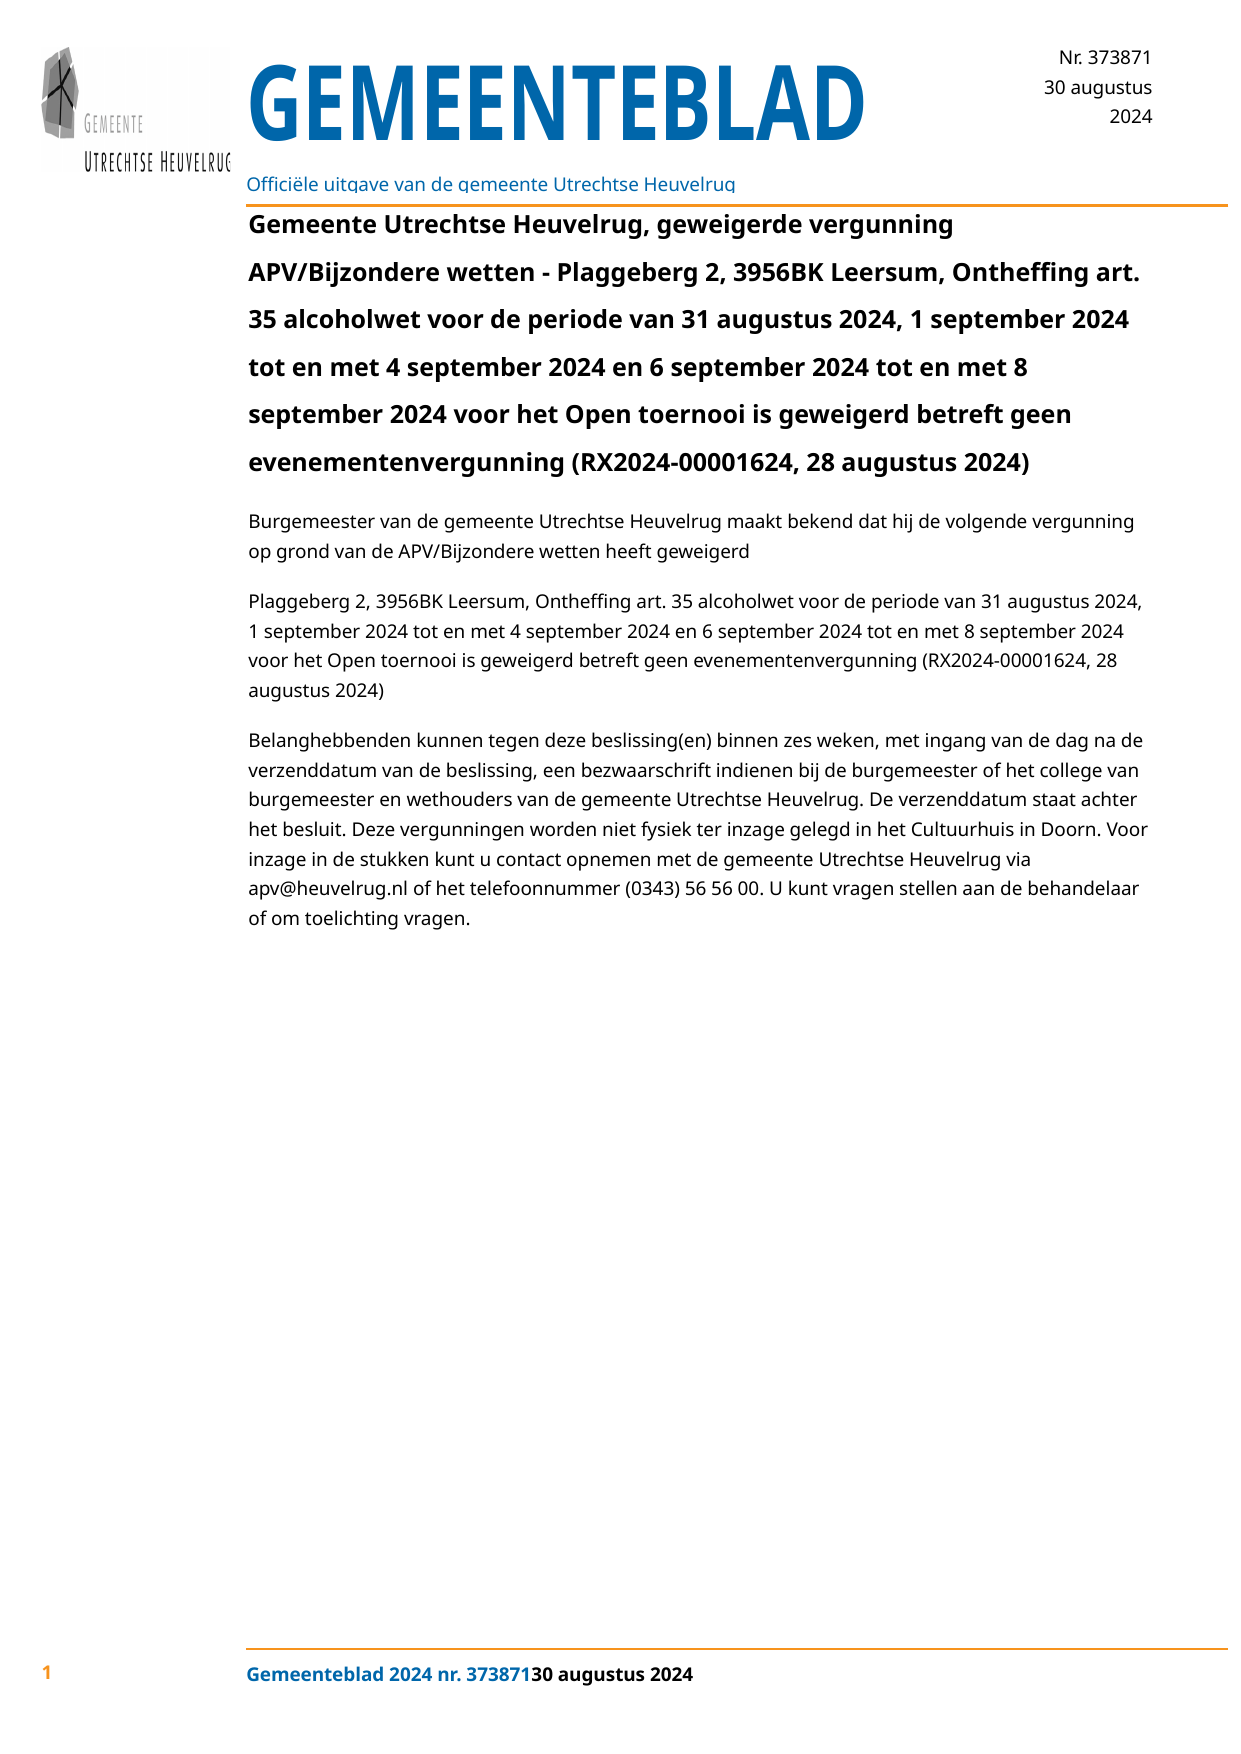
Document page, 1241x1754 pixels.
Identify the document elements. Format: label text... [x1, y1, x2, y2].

text Gemeente Utrechtse Heuvelrug, geweigerde vergunning APV/Bijzondere wetten - Plaggeberg 2, 3956BK Leersum, Ontheffing art. 35 alcoholwet voor de periode van 31 augustus 2024, 1 september 2024 tot en met 4 september 2024 en 6 september 2024 tot en met 8 september 2024 voor het Open toernooi is geweigerd betreft geen evenementenvergunning (RX2024-00001624, 28 augustus 2024) [248, 207, 1152, 479]
text Plaggeberg 2, 3956BK Leersum, Ontheffing art. 35 alcoholwet voor de periode van 31 augustus 2024, 1 september 2024 tot en met 4 september 2024 en 6 september 2024 tot en met 8 september 2024 voor het Open toernooi is geweigerd betreft geen evenementenvergunning (RX2024-00001624, 28 augustus 2024) [248, 588, 1152, 703]
text Burgemeester van de gemeente Utrechtse Heuvelrug maakt bekend dat hij de volgende vergunning op grond van de APV/Bijzondere wetten heeft geweigerd [248, 508, 1152, 564]
picture [41, 47, 231, 172]
text Belanghebbenden kunnen tegen deze beslissing(en) binnen zes weken, met ingang van de dag na de verzenddatum van de beslissing, een bezwaarschrift indienen bij de burgemeester of het college van burgemeester en wethouders van de gemeente Utrechtse Heuvelrug. De verzenddatum staat achter het besluit. Deze vergunningen worden niet fysiek ter inzage gelegd in het Cultuurhuis in Doorn. Voor inzage in de stukken kunt u contact opnemen met de gemeente Utrechtse Heuvelrug via apv@heuvelrug.nl of het telefoonnummer (0343) 56 56 00. U kunt vragen stellen aan de behandelaar of om toelichting vragen. [248, 727, 1152, 931]
